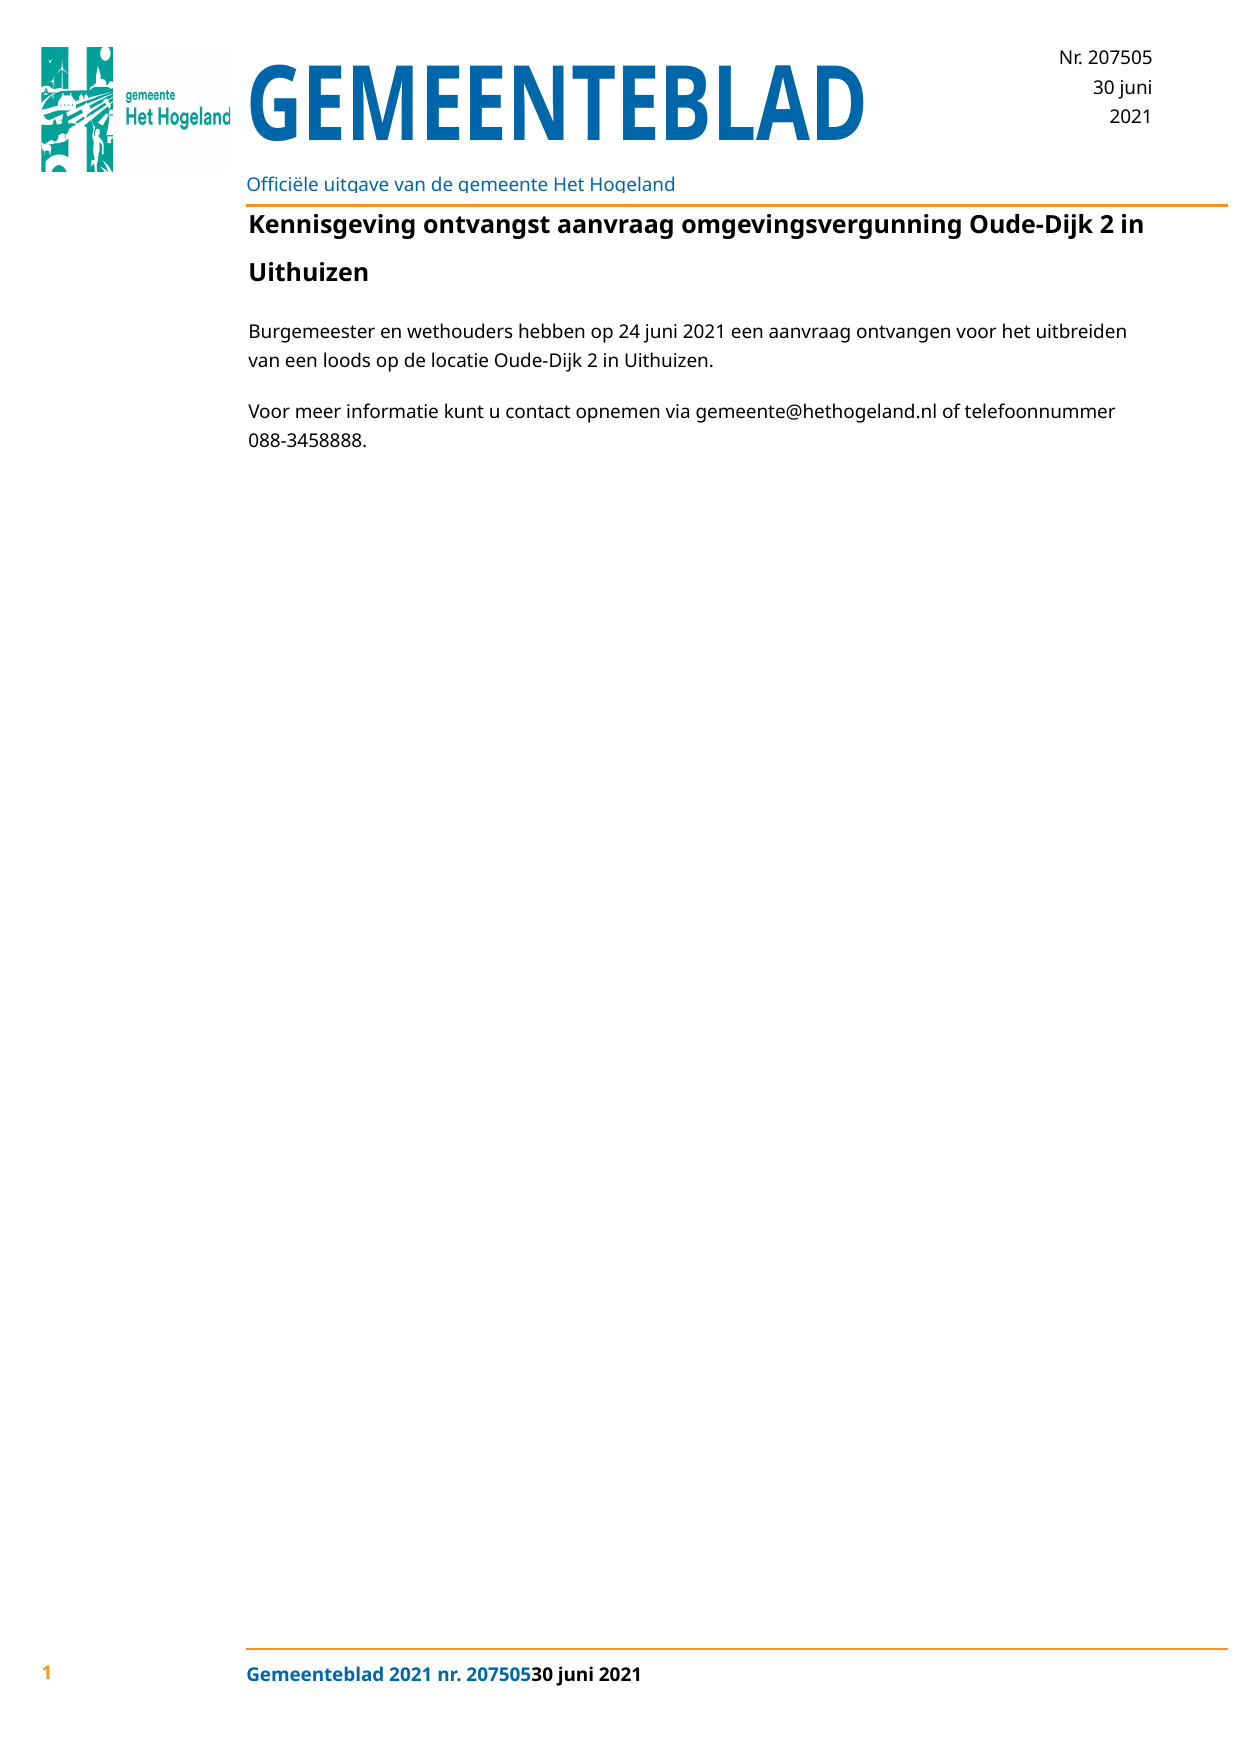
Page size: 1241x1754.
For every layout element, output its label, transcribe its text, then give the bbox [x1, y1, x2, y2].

text Burgemeester en wethouders hebben op 24 juni 2021 een aanvraag ontvangen voor het uitbreiden van een loods op de locatie Oude-Dijk 2 in Uithuizen. [248, 318, 1152, 373]
text Voor meer informatie kunt u contact opnemen via gemeente@hethogeland.nl of telefoonnummer 088-3458888. [248, 398, 1152, 453]
text Kennisgeving ontvangst aanvraag omgevingsvergunning Oude-Dijk 2 in Uithuizen [248, 207, 1152, 288]
picture [41, 47, 231, 172]
